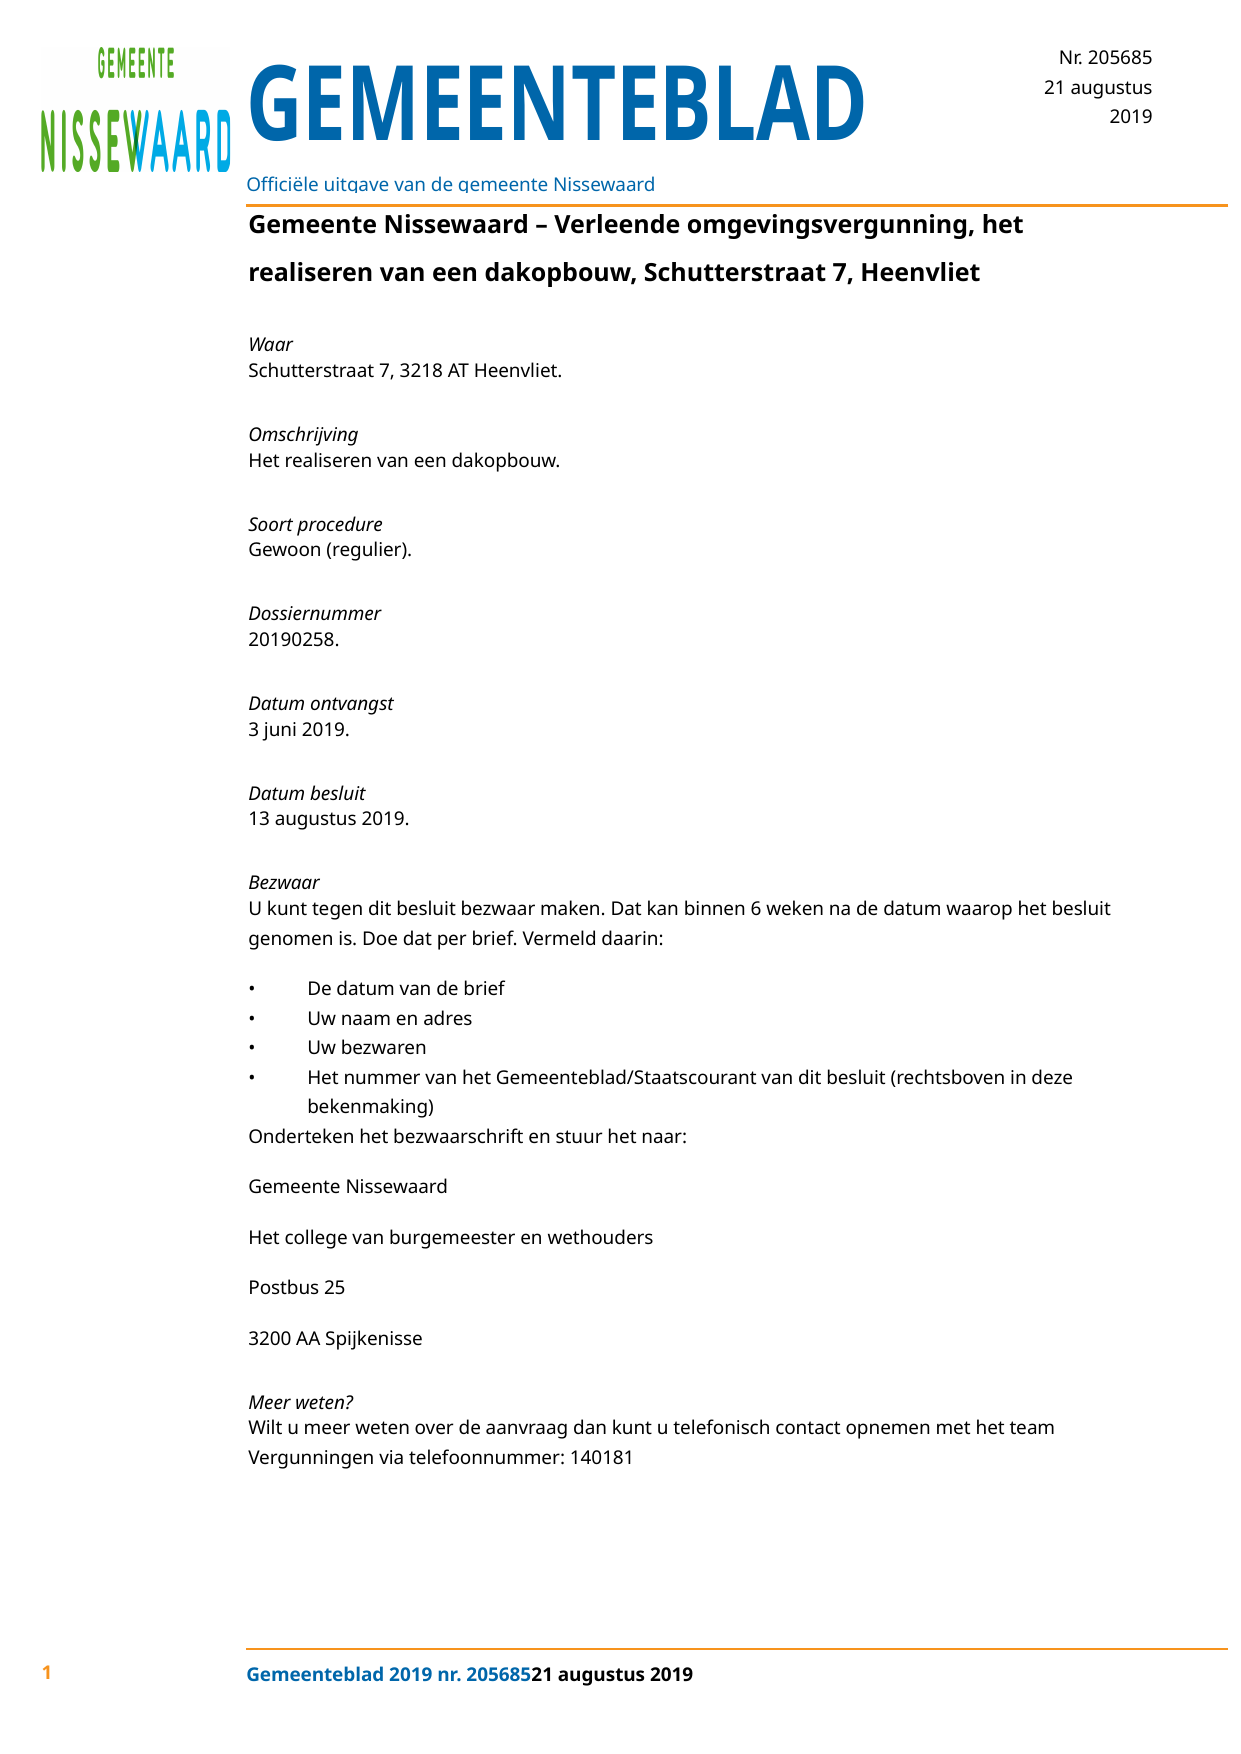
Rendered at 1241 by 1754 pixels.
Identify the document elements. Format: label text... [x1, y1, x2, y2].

text Het college van burgemeester en wethouders [248, 1224, 1152, 1250]
picture [200, 151, 206, 172]
list De datum van de brief [248, 975, 1152, 1001]
text Bezwaar [248, 869, 1152, 895]
picture [41, 47, 231, 172]
text Schutterstraat 7, 3218 AT Heenvliet. [248, 357, 1152, 383]
text Omschrijving [248, 421, 1152, 447]
text Dossiernummer [248, 601, 1152, 626]
text Gewoon (regulier). [248, 537, 1152, 562]
text Onderteken het bezwaarschrift en stuur het naar: [248, 1123, 1152, 1149]
picture [176, 157, 187, 172]
picture [154, 157, 165, 172]
picture [222, 122, 227, 160]
text Meer weten? [248, 1389, 1152, 1414]
text 3200 AA Spijkenisse [248, 1325, 1152, 1351]
text 13 augustus 2019. [248, 806, 1152, 831]
text Postbus 25 [248, 1274, 1152, 1300]
list Uw naam en adres [248, 1005, 1152, 1031]
picture [201, 122, 206, 138]
text Wilt u meer weten over de aanvraag dan kunt u telefonisch contact opnemen met het team Vergunningen via telefoonnummer: 140181 [248, 1414, 1152, 1470]
text 3 juni 2019. [248, 716, 1152, 742]
text Soort procedure [248, 511, 1152, 537]
text Datum besluit [248, 780, 1152, 806]
text Gemeente Nissewaard – Verleende omgevingsvergunning, het realiseren van een dakopbouw, Schutterstraat 7, Heenvliet [248, 207, 1152, 288]
text Het realiseren van een dakopbouw. [248, 447, 1152, 473]
text Waar [248, 331, 1152, 357]
list Het nummer van het Gemeenteblad/Staatscourant van dit besluit (rechtsboven in deze bekenmaking) [248, 1064, 1152, 1119]
text 20190258. [248, 626, 1152, 652]
list Uw bezwaren [248, 1034, 1152, 1060]
text Gemeente Nissewaard [248, 1174, 1152, 1199]
text Datum ontvangst [248, 690, 1152, 716]
text U kunt tegen dit besluit bezwaar maken. Dat kan binnen 6 weken na de datum waarop het besluit genomen is. Doe dat per brief. Vermeld daarin: [248, 895, 1152, 951]
